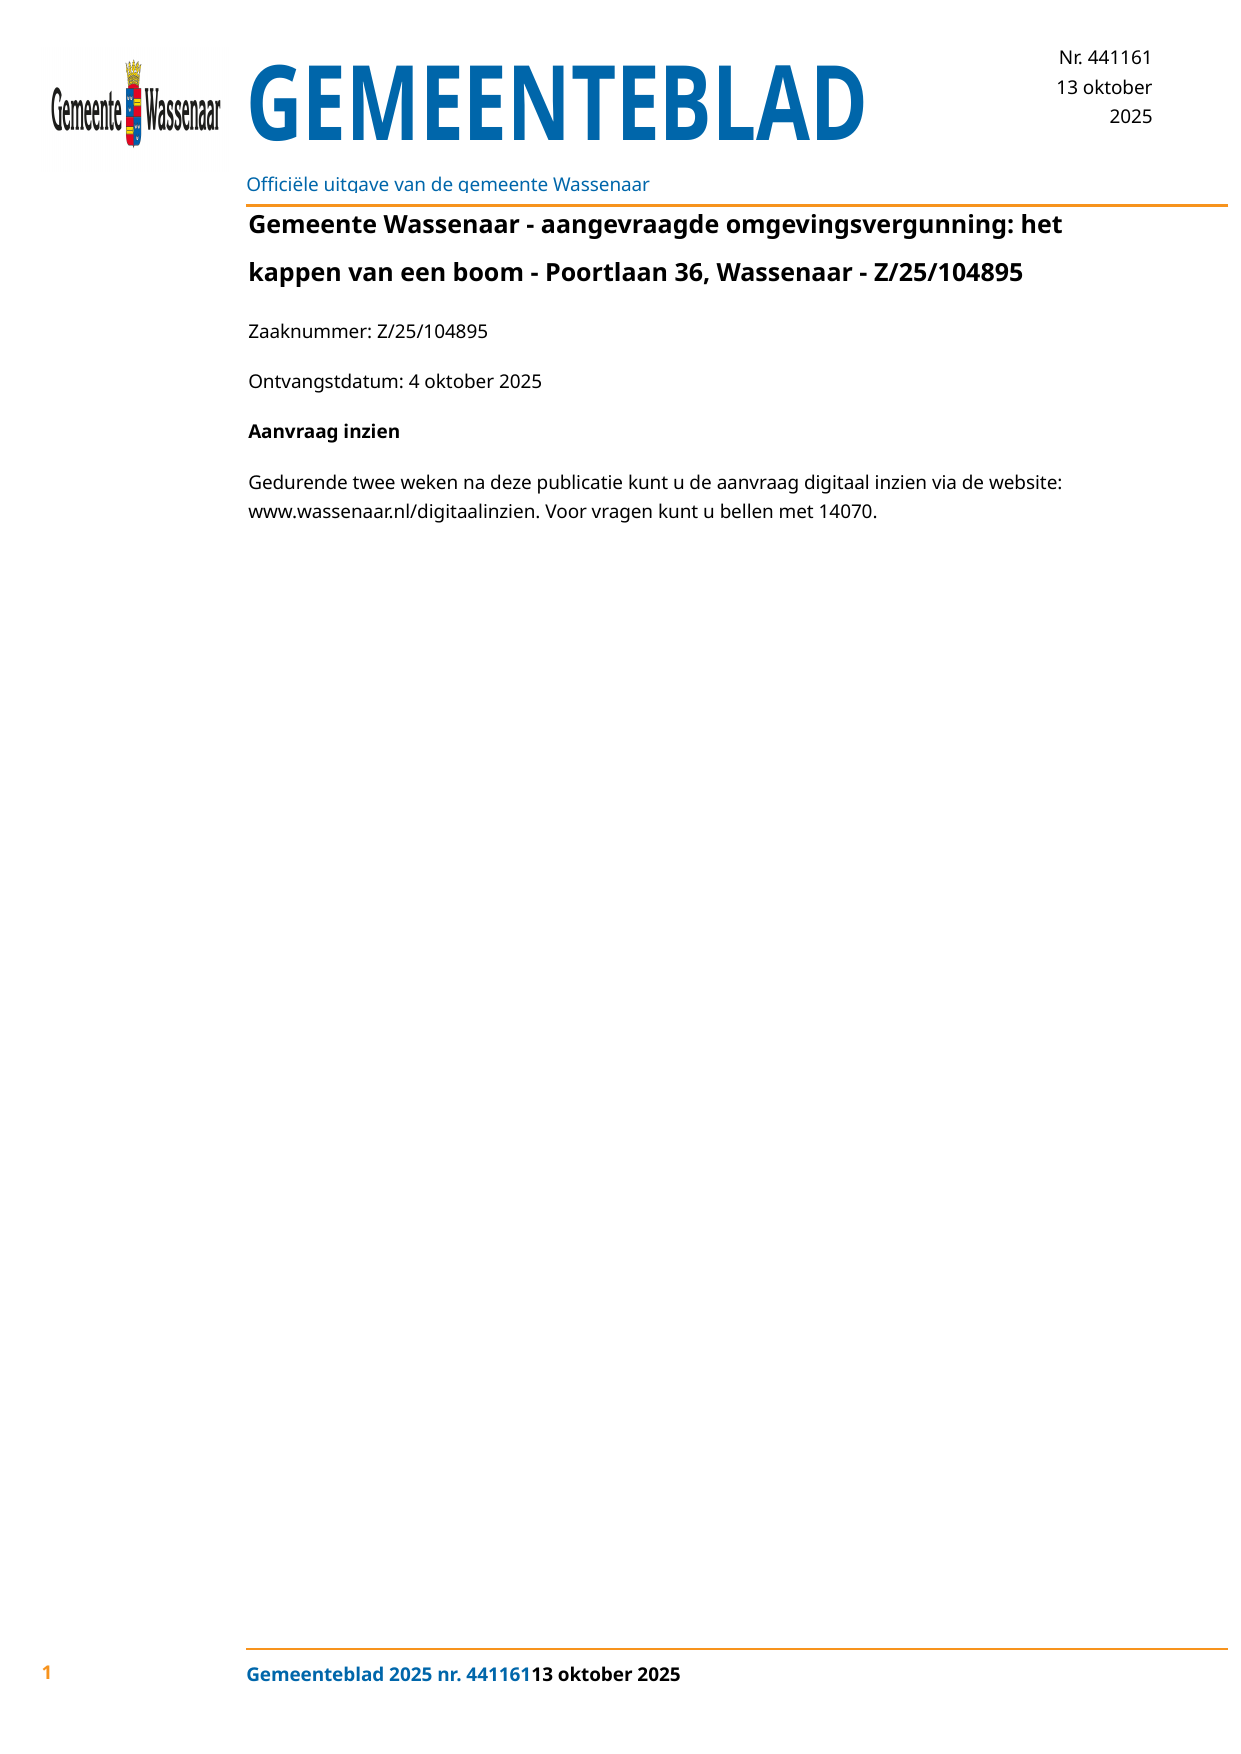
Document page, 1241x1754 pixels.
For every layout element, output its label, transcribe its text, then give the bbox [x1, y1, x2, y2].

text Aanvraag inzien [248, 419, 1152, 444]
text Gedurende twee weken na deze publicatie kunt u de aanvraag digitaal inzien via de website: www.wassenaar.nl/digitaalinzien. Voor vragen kunt u bellen met 14070. [248, 469, 1152, 524]
text Zaaknummer: Z/25/104895 [248, 318, 1152, 344]
text Ontvangstdatum: 4 oktober 2025 [248, 368, 1152, 394]
picture [41, 47, 231, 172]
text Gemeente Wassenaar - aangevraagde omgevingsvergunning: het kappen van een boom - Poortlaan 36, Wassenaar - Z/25/104895 [248, 207, 1152, 288]
